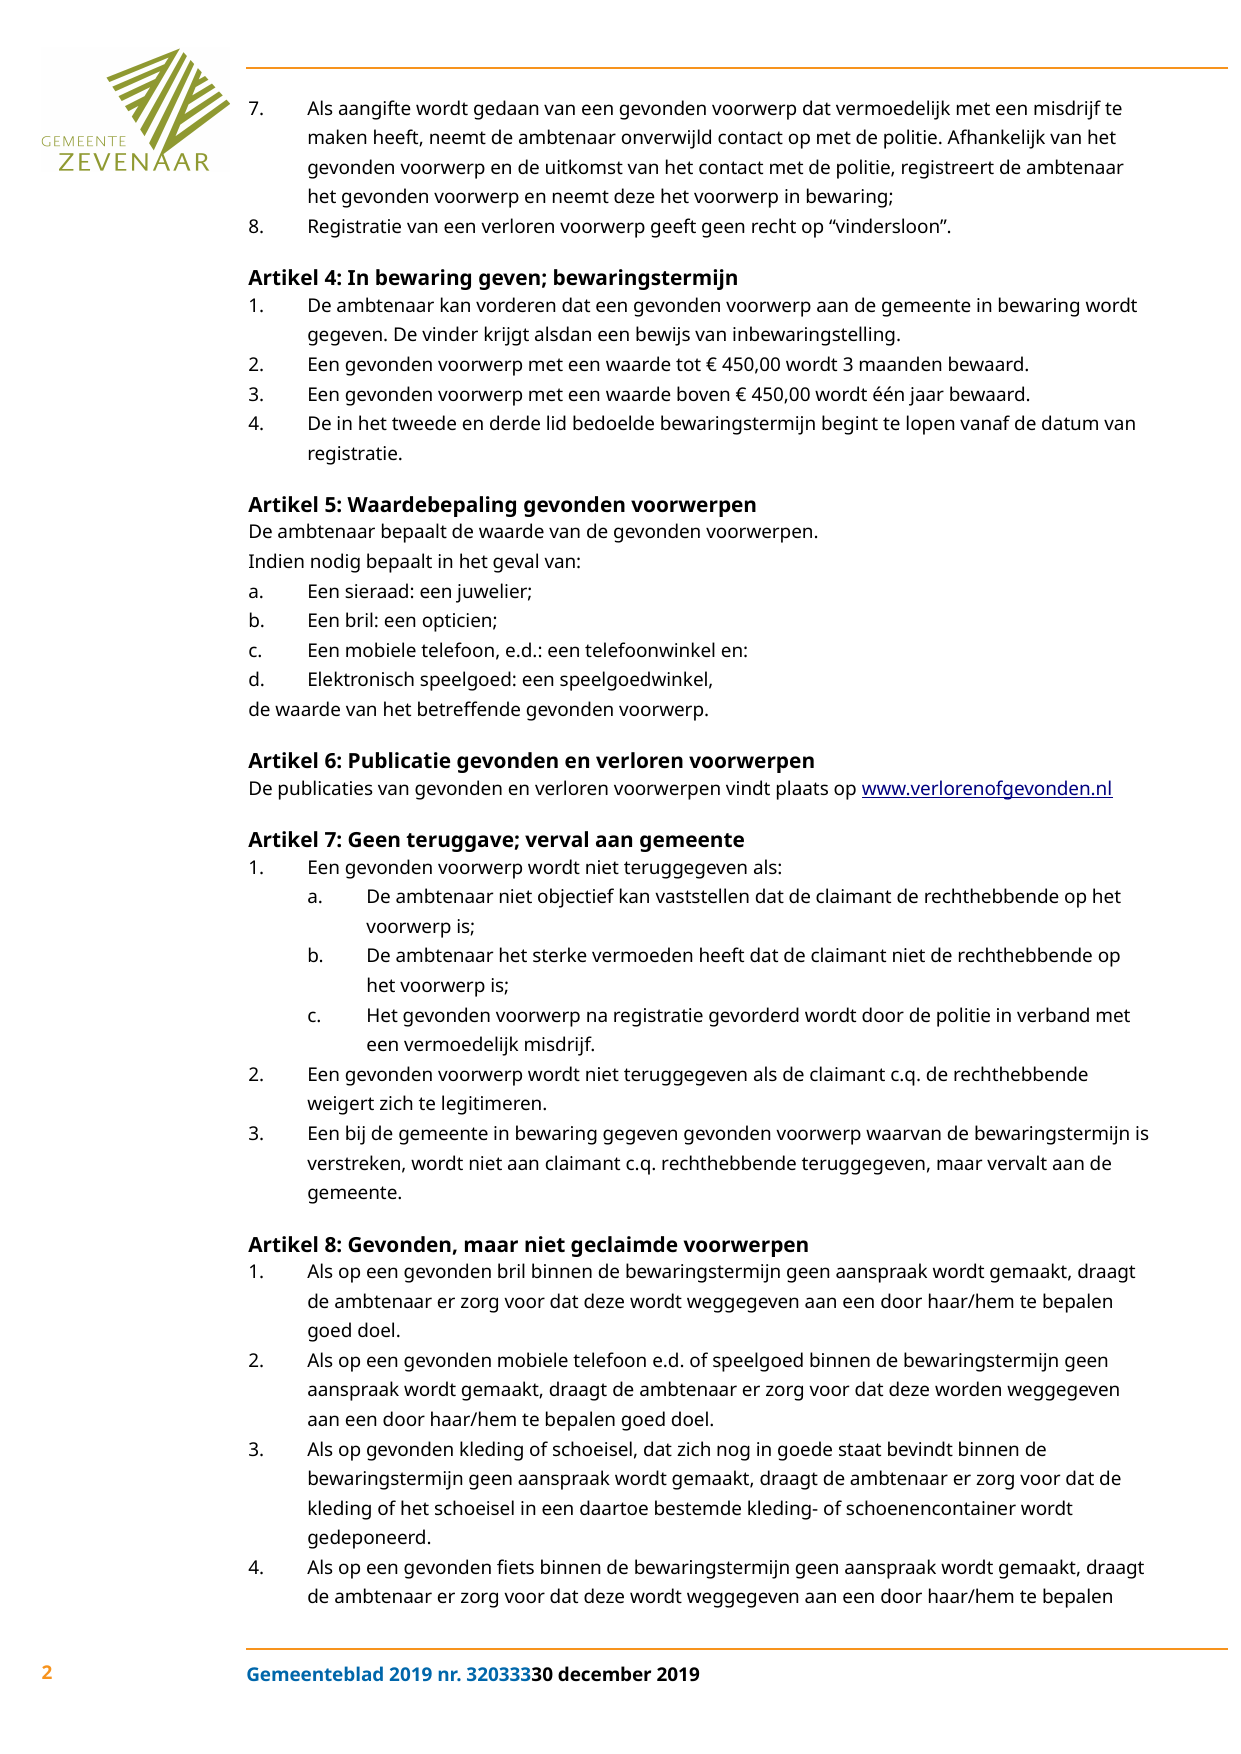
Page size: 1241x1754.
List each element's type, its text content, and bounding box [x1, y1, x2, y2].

list Als op een gevonden mobiele telefoon e.d. of speelgoed binnen de bewaringstermijn geen aanspraak wordt gemaakt, draagt de ambtenaar er zorg voor dat deze worden weggegeven aan een door haar/hem te bepalen goed doel. [248, 1347, 1152, 1432]
list Een mobiele telefoon, e.d.: een telefoonwinkel en: [248, 637, 1152, 663]
text Artikel 4: In bewaring geven; bewaringstermijn [248, 263, 1152, 292]
text de waarde van het betreffende gevonden voorwerp. [248, 696, 1152, 722]
list Als aangifte wordt gedaan van een gevonden voorwerp dat vermoedelijk met een misdrijf te maken heeft, neemt de ambtenaar onverwijld contact op met de politie. Afhankelijk van het gevonden voorwerp en de uitkomst van het contact met de politie, registreert de ambtenaar het gevonden voorwerp en neemt deze het voorwerp in bewaring; [248, 95, 1152, 209]
text Indien nodig bepaalt in het geval van: [248, 548, 1152, 574]
list Een sieraad: een juwelier; [248, 578, 1152, 604]
list Een gevonden voorwerp wordt niet teruggegeven als de claimant c.q. de rechthebbende weigert zich te legitimeren. [248, 1061, 1152, 1116]
text De publicaties van gevonden en verloren voorwerpen vindt plaats op www.verlorenofgevonden.nl [248, 775, 1152, 801]
text Artikel 6: Publicatie gevonden en verloren voorwerpen [248, 747, 1152, 775]
list De in het tweede en derde lid bedoelde bewaringstermijn begint te lopen vanaf de datum van registratie. [248, 410, 1152, 466]
text Artikel 5: Waardebepaling gevonden voorwerpen [248, 490, 1152, 519]
list Een gevonden voorwerp met een waarde tot € 450,00 wordt 3 maanden bewaard. [248, 351, 1152, 377]
list De ambtenaar niet objectief kan vaststellen dat de claimant de rechthebbende op het voorwerp is; [307, 883, 1152, 939]
text Artikel 8: Gevonden, maar niet geclaimde voorwerpen [248, 1230, 1152, 1258]
list De ambtenaar het sterke vermoeden heeft dat de claimant niet de rechthebbende op het voorwerp is; [307, 943, 1152, 998]
list Als op een gevonden bril binnen de bewaringstermijn geen aanspraak wordt gemaakt, draagt de ambtenaar er zorg voor dat deze wordt weggegeven aan een door haar/hem te bepalen goed doel. [248, 1258, 1152, 1343]
list Een bril: een opticien; [248, 607, 1152, 633]
list Een bij de gemeente in bewaring gegeven gevonden voorwerp waarvan de bewaringstermijn is verstreken, wordt niet aan claimant c.q. rechthebbende teruggegeven, maar vervalt aan de gemeente. [248, 1120, 1152, 1205]
list Het gevonden voorwerp na registratie gevorderd wordt door de politie in verband met een vermoedelijk misdrijf. [307, 1002, 1152, 1057]
list Een gevonden voorwerp met een waarde boven € 450,00 wordt één jaar bewaard. [248, 381, 1152, 406]
list Elektronisch speelgoed: een speelgoedwinkel, [248, 667, 1152, 692]
list Registratie van een verloren voorwerp geeft geen recht op “vindersloon”. [248, 213, 1152, 239]
list Als op een gevonden fiets binnen de bewaringstermijn geen aanspraak wordt gemaakt, draagt de ambtenaar er zorg voor dat deze wordt weggegeven aan een door haar/hem te bepalen [248, 1554, 1152, 1609]
list Als op gevonden kleding of schoeisel, dat zich nog in goede staat bevindt binnen de bewaringstermijn geen aanspraak wordt gemaakt, draagt de ambtenaar er zorg voor dat de kleding of het schoeisel in een daartoe bestemde kleding- of schoenencontainer wordt gedeponeerd. [248, 1436, 1152, 1550]
picture [41, 47, 231, 172]
text De ambtenaar bepaalt de waarde van de gevonden voorwerpen. [248, 519, 1152, 544]
list Een gevonden voorwerp wordt niet teruggegeven als: [248, 854, 1152, 880]
text Artikel 7: Geen teruggave; verval aan gemeente [248, 826, 1152, 854]
list De ambtenaar kan vorderen dat een gevonden voorwerp aan de gemeente in bewaring wordt gegeven. De vinder krijgt alsdan een bewijs van inbewaringstelling. [248, 292, 1152, 347]
